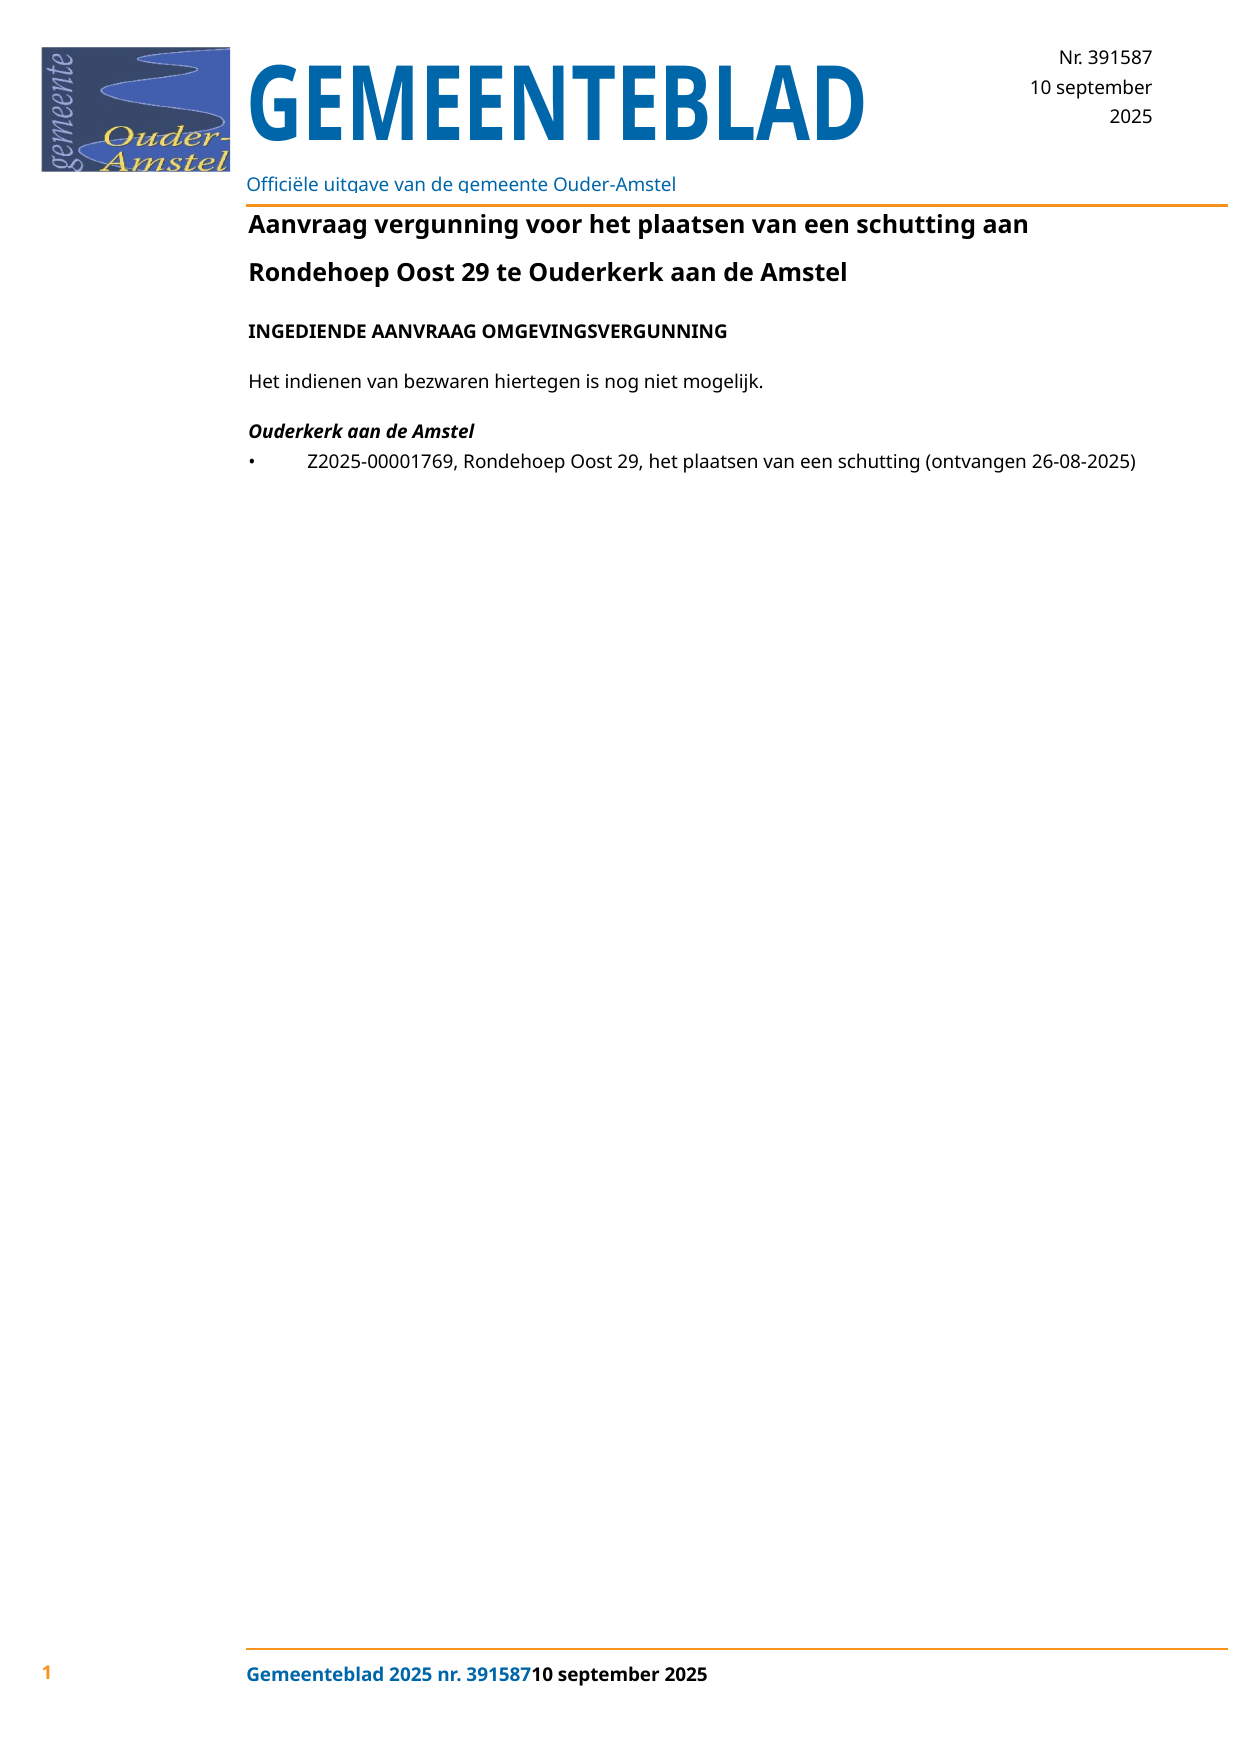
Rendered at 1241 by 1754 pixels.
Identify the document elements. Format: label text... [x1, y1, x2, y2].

text Aanvraag vergunning voor het plaatsen van een schutting aan Rondehoep Oost 29 te Ouderkerk aan de Amstel [248, 207, 1152, 288]
text INGEDIENDE AANVRAAG OMGEVINGSVERGUNNING [248, 318, 1152, 344]
picture [41, 47, 231, 172]
text Ouderkerk aan de Amstel [248, 419, 1152, 444]
text Het indienen van bezwaren hiertegen is nog niet mogelijk. [248, 368, 1152, 394]
list Z2025-00001769, Rondehoep Oost 29, het plaatsen van een schutting (ontvangen 26-08-2025) [248, 448, 1152, 474]
